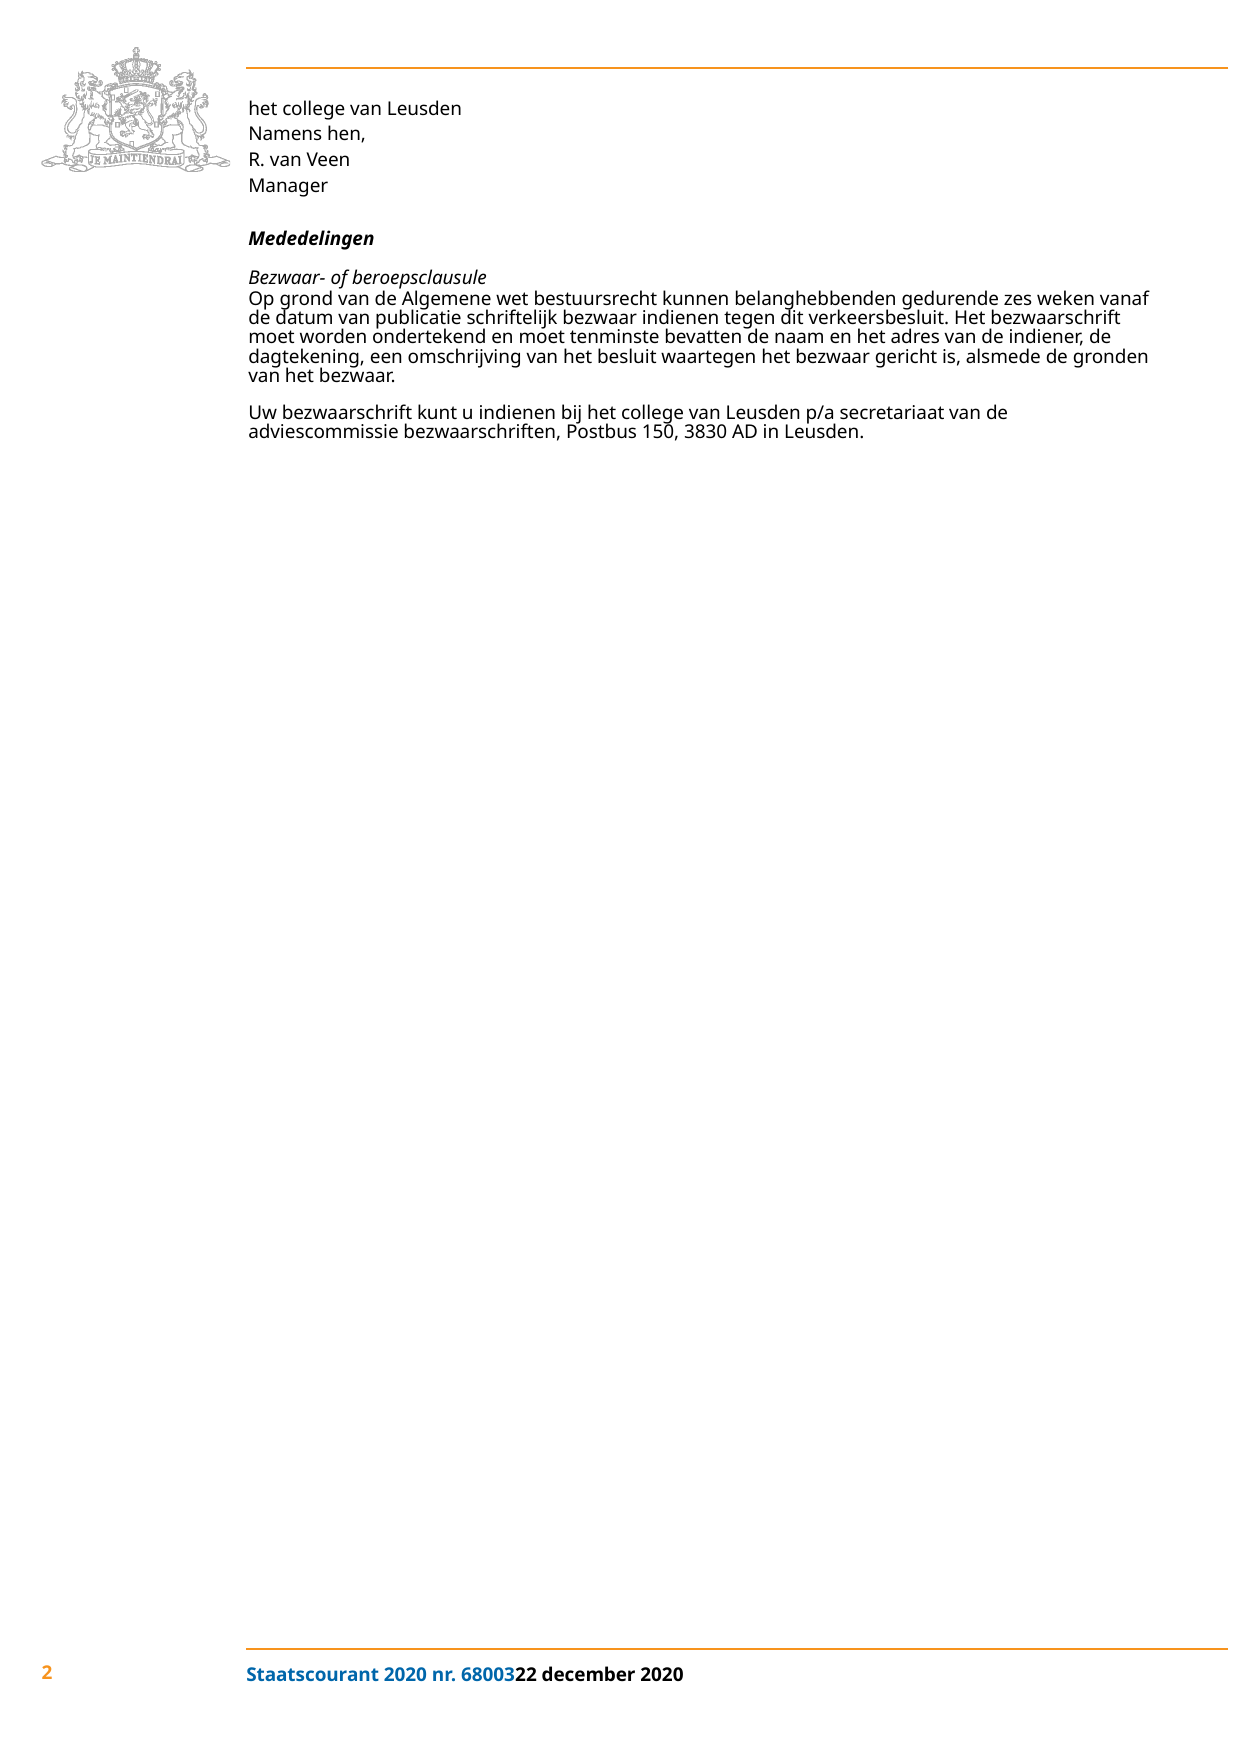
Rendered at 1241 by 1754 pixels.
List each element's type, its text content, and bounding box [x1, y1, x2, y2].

text Uw bezwaarschrift kunt u indienen bij het college van Leusden p/a secretariaat van de adviescommissie bezwaarschriften, Postbus 150, 3830 AD in Leusden. [248, 404, 1152, 442]
text Namens hen, [248, 121, 1152, 146]
text het college van Leusden [248, 95, 1152, 121]
text R. van Veen [248, 146, 1152, 172]
text Bezwaar- of beroepsclausule [248, 264, 1152, 290]
text Mededelingen [248, 225, 1152, 251]
text Manager [248, 172, 1152, 198]
text Op grond van de Algemene wet bestuursrecht kunnen belanghebbenden gedurende zes weken vanaf de datum van publicatie schriftelijk bezwaar indienen tegen dit verkeersbesluit. Het bezwaarschrift moet worden ondertekend en moet tenminste bevatten de naam en het adres van de indiener, de dagtekening, een omschrijving van het besluit waartegen het bezwaar gericht is, alsmede de gronden van het bezwaar. [248, 290, 1152, 386]
picture [41, 47, 231, 172]
